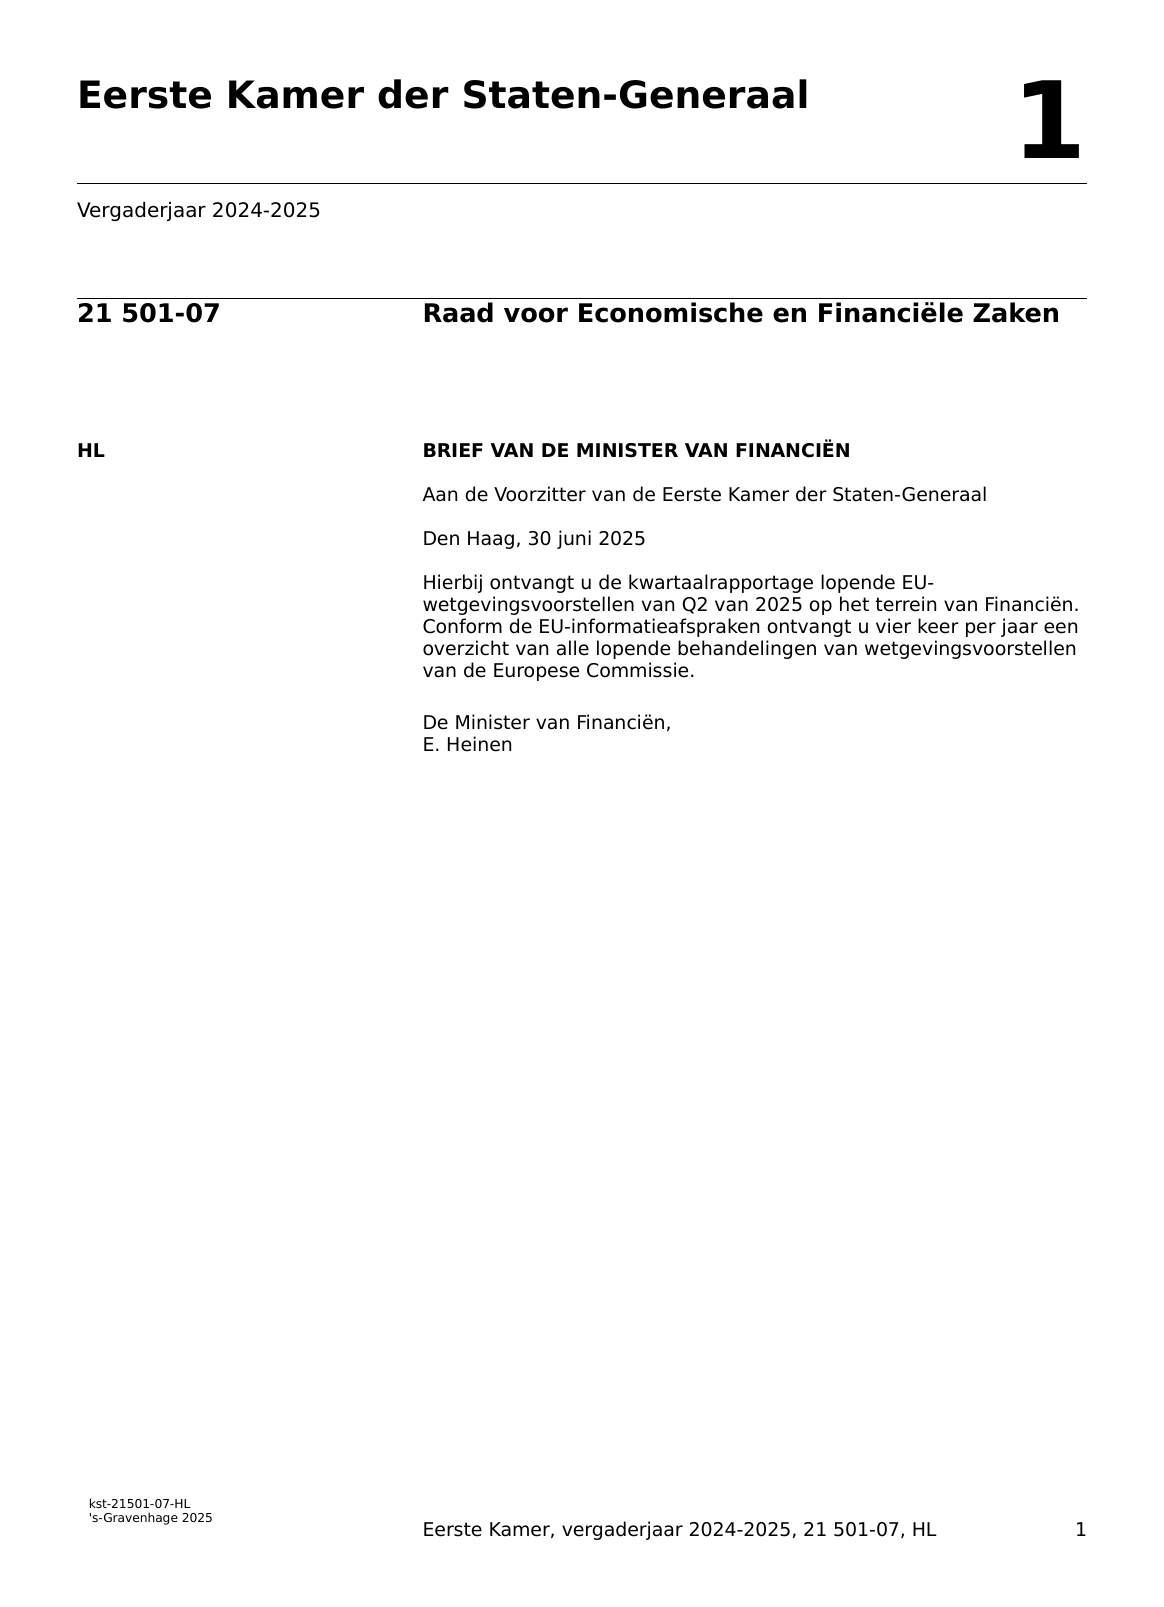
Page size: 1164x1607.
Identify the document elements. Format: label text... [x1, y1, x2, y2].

text 's-Gravenhage 2025 [88, 1511, 323, 1525]
text Aan de Voorzitter van de Eerste Kamer der Staten-Generaal [422, 484, 1087, 506]
table_header 1 [886, 59, 1087, 183]
subtitle HL BRIEF VAN DE MINISTER VAN FINANCIËN [77, 440, 1087, 462]
subtitle 21 501-07 Raad voor Economische en Financiële Zaken [77, 299, 1087, 329]
table_cell Vergaderjaar 2024-2025 [77, 184, 1087, 298]
table_header Eerste Kamer der Staten-Generaal [77, 59, 886, 183]
text De Minister van Financiën, E. Heinen [422, 712, 1087, 756]
text kst-21501-07-HL [88, 1497, 323, 1511]
text Hierbij ontvangt u de kwartaalrapportage lopende EU-wetgevingsvoorstellen van Q2 van 2025 op het terrein van Financiën. Conform de EU-informatieafspraken ontvangt u vier keer per jaar een overzicht van alle lopende behandelingen van wetgevingsvoorstellen van de Europese Commissie. [422, 572, 1087, 682]
text Den Haag, 30 juni 2025 [422, 528, 1087, 550]
